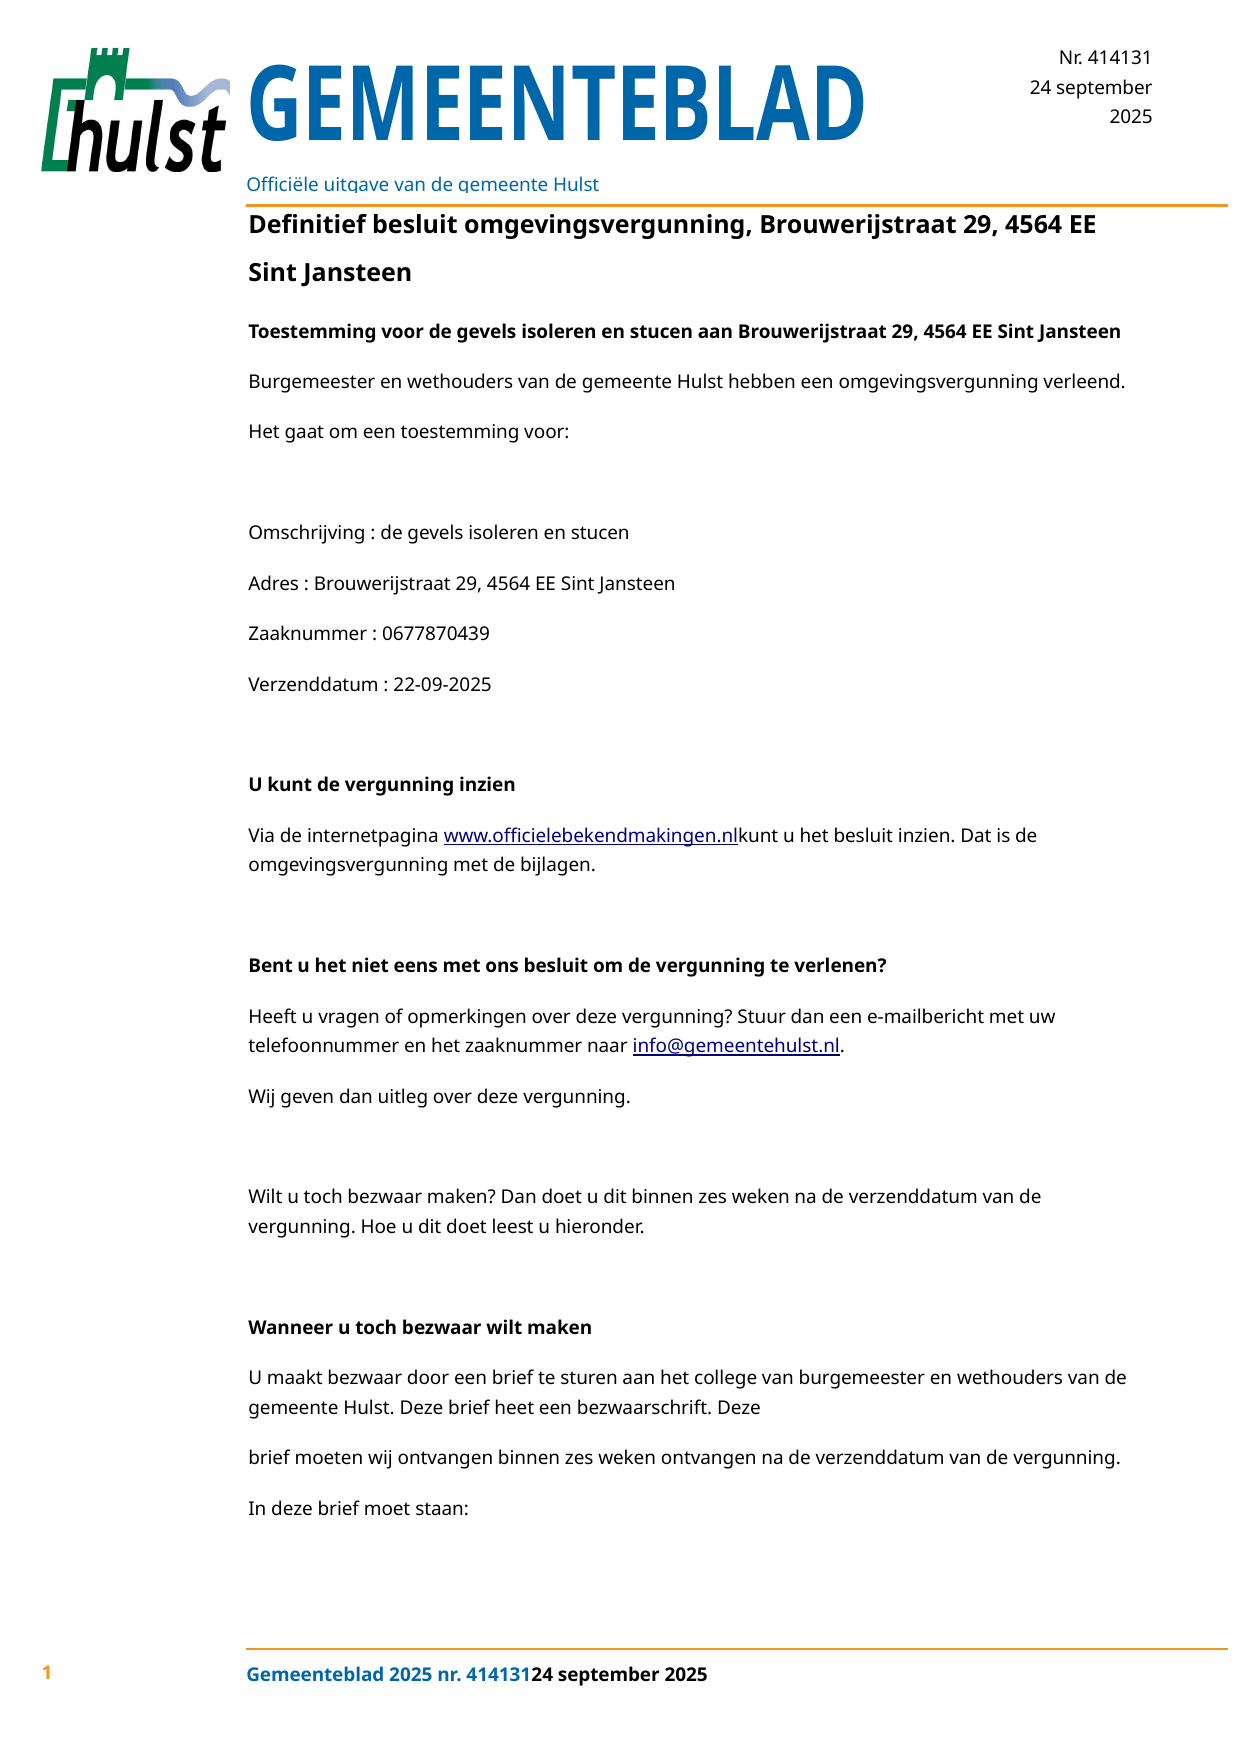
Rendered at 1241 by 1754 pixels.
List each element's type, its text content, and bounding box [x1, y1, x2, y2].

text U kunt de vergunning inzien [248, 772, 1152, 797]
picture [41, 47, 231, 172]
text Via de internetpagina www.officielebekendmakingen.nlkunt u het besluit inzien. Dat is de omgevingsvergunning met de bijlagen. [248, 822, 1152, 877]
text Burgemeester en wethouders van de gemeente Hulst hebben een omgevingsvergunning verleend. [248, 368, 1152, 394]
text Wilt u toch bezwaar maken? Dan doet u dit binnen zes weken na de verzenddatum van de vergunning. Hoe u dit doet leest u hieronder. [248, 1184, 1152, 1239]
text Toestemming voor de gevels isoleren en stucen aan Brouwerijstraat 29, 4564 EE Sint Jansteen [248, 318, 1152, 344]
text Wanneer u toch bezwaar wilt maken [248, 1314, 1152, 1340]
text In deze brief moet staan: [248, 1495, 1152, 1521]
text Heeft u vragen of opmerkingen over deze vergunning? Stuur dan een e-mailbericht met uw telefoonnummer en het zaaknummer naar info@gemeentehulst.nl. [248, 1003, 1152, 1058]
text U maakt bezwaar door een brief te sturen aan het college van burgemeester en wethouders van de gemeente Hulst. Deze brief heet een bezwaarschrift. Deze [248, 1364, 1152, 1420]
text Bent u het niet eens met ons besluit om de vergunning te verlenen? [248, 952, 1152, 978]
text Zaaknummer : 0677870439 [248, 620, 1152, 646]
text Het gaat om een toestemming voor: [248, 419, 1152, 444]
text Adres : Brouwerijstraat 29, 4564 EE Sint Jansteen [248, 570, 1152, 596]
text brief moeten wij ontvangen binnen zes weken ontvangen na de verzenddatum van de vergunning. [248, 1444, 1152, 1470]
text Omschrijving : de gevels isoleren en stucen [248, 519, 1152, 545]
text Wij geven dan uitleg over deze vergunning. [248, 1083, 1152, 1109]
text Definitief besluit omgevingsvergunning, Brouwerijstraat 29, 4564 EE Sint Jansteen [248, 207, 1152, 288]
text Verzenddatum : 22-09-2025 [248, 671, 1152, 697]
